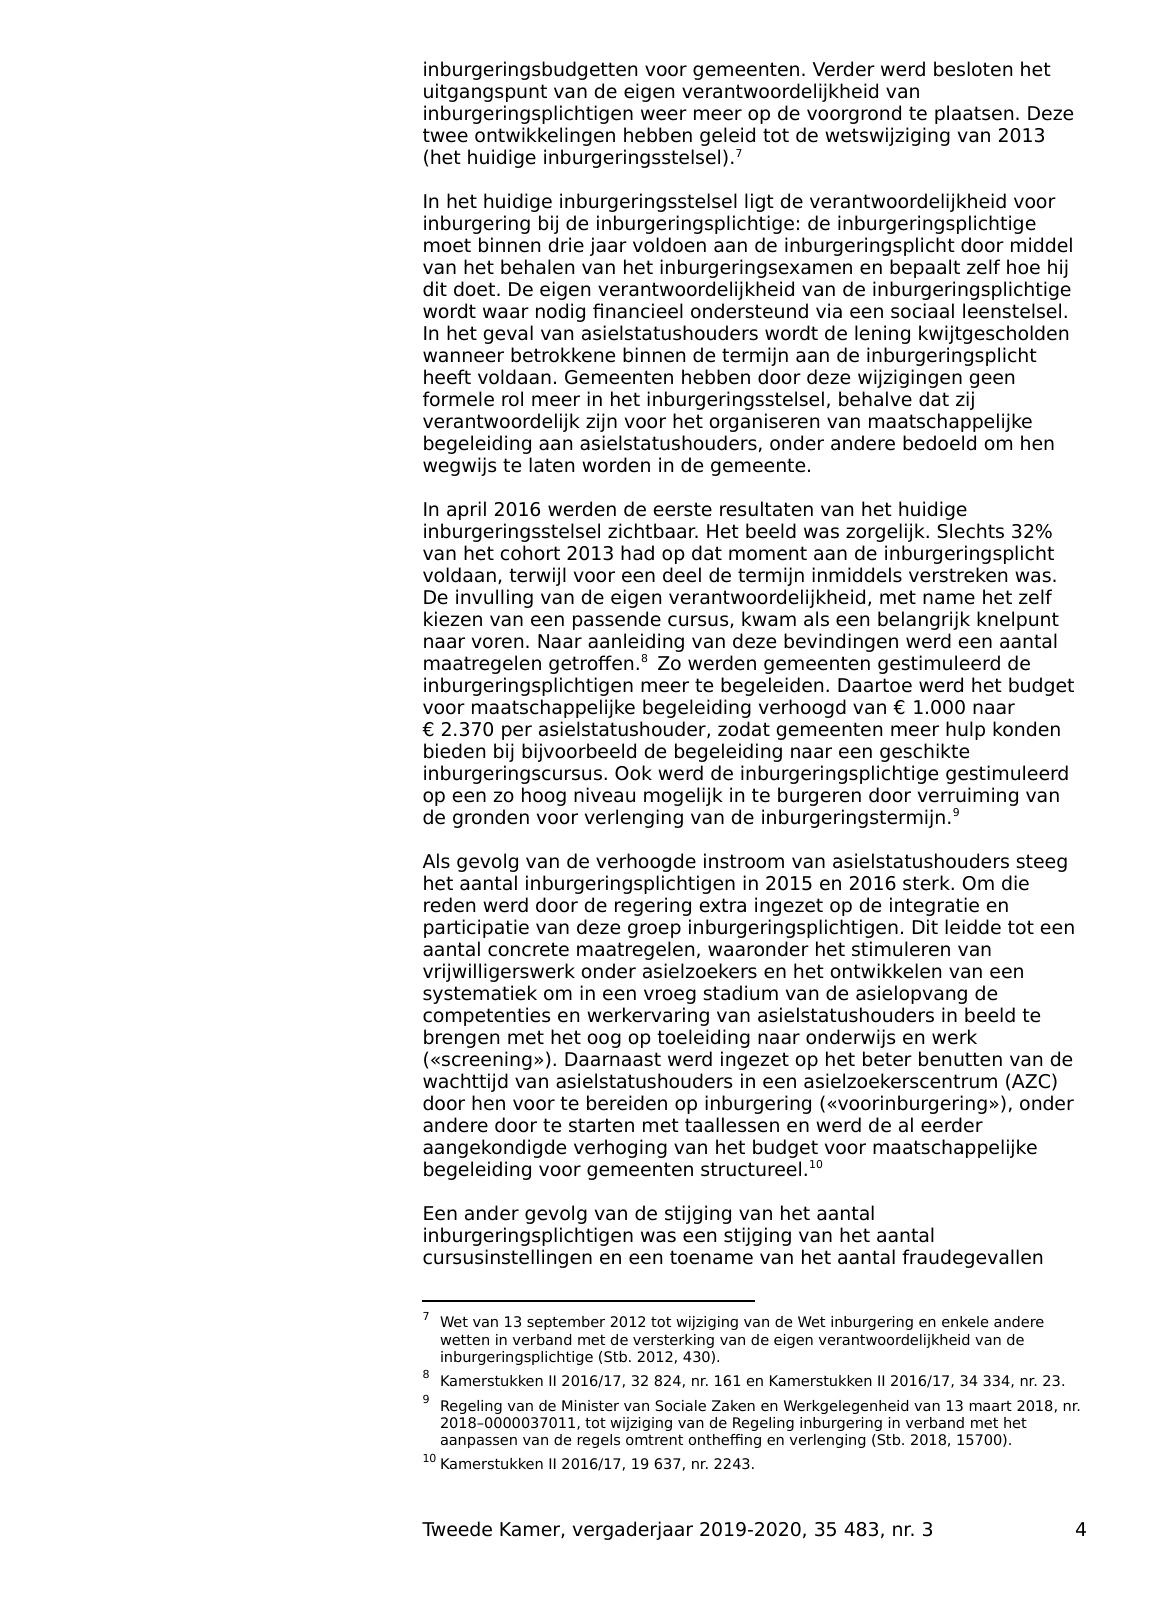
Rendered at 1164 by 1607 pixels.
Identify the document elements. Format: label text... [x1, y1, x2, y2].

text inburgeringsbudgetten voor gemeenten. Verder werd besloten het uitgangspunt van de eigen verantwoordelijkheid van inburgeringsplichtigen weer meer op de voorgrond te plaatsen. Deze twee ontwikkelingen hebben geleid tot de wetswijziging van 2013 (het huidige inburgeringsstelsel). [422, 59, 1087, 169]
text Kamerstukken II 2016/17, 32 824, nr. 161 en Kamerstukken II 2016/17, 34 334, nr. 23. [422, 1368, 1087, 1391]
text In april 2016 werden de eerste resultaten van het huidige inburgeringsstelsel zichtbaar. Het beeld was zorgelijk. Slechts 32% van het cohort 2013 had op dat moment aan de inburgeringsplicht voldaan, terwijl voor een deel de termijn inmiddels verstreken was. De invulling van de eigen verantwoordelijkheid, met name het zelf kiezen van een passende cursus, kwam als een belangrijk knelpunt naar voren. Naar aanleiding van deze bevindingen werd een aantal maatregelen getroffen. Zo werden gemeenten gestimuleerd de inburgeringsplichtigen meer te begeleiden. Daartoe werd het budget voor maatschappelijke begeleiding verhoogd van € 1.000 naar € 2.370 per asielstatushouder, zodat gemeenten meer hulp konden bieden bij bijvoorbeeld de begeleiding naar een geschikte inburgeringscursus. Ook werd de inburgeringsplichtige gestimuleerd op een zo hoog niveau mogelijk in te burgeren door verruiming van de gronden voor verlenging van de inburgeringstermijn. [422, 499, 1087, 829]
text Regeling van de Minister van Sociale Zaken en Werkgelegenheid van 13 maart 2018, nr. 2018–0000037011, tot wijziging van de Regeling inburgering in verband met het aanpassen van de regels omtrent ontheffing en verlenging (Stb. 2018, 15700). [422, 1393, 1087, 1449]
text Wet van 13 september 2012 tot wijziging van de Wet inburgering en enkele andere wetten in verband met de versterking van de eigen verantwoordelijkheid van de inburgeringsplichtige (Stb. 2012, 430). [422, 1310, 1087, 1366]
text Als gevolg van de verhoogde instroom van asielstatushouders steeg het aantal inburgeringsplichtigen in 2015 en 2016 sterk. Om die reden werd door de regering extra ingezet op de integratie en participatie van deze groep inburgeringsplichtigen. Dit leidde tot een aantal concrete maatregelen, waaronder het stimuleren van vrijwilligerswerk onder asielzoekers en het ontwikkelen van een systematiek om in een vroeg stadium van de asielopvang de competenties en werkervaring van asielstatushouders in beeld te brengen met het oog op toeleiding naar onderwijs en werk («screening»). Daarnaast werd ingezet op het beter benutten van de wachttijd van asielstatushouders in een asielzoekerscentrum (AZC) door hen voor te bereiden op inburgering («voorinburgering»), onder andere door te starten met taallessen en werd de al eerder aangekondigde verhoging van het budget voor maatschappelijke begeleiding voor gemeenten structureel. [422, 851, 1087, 1181]
text Een ander gevolg van de stijging van het aantal inburgeringsplichtigen was een stijging van het aantal cursusinstellingen en een toename van het aantal fraudegevallen [422, 1203, 1087, 1269]
text Kamerstukken II 2016/17, 19 637, nr. 2243. [422, 1452, 1087, 1474]
text In het huidige inburgeringsstelsel ligt de verantwoordelijkheid voor inburgering bij de inburgeringsplichtige: de inburgeringsplichtige moet binnen drie jaar voldoen aan de inburgeringsplicht door middel van het behalen van het inburgeringsexamen en bepaalt zelf hoe hij dit doet. De eigen verantwoordelijkheid van de inburgeringsplichtige wordt waar nodig financieel ondersteund via een sociaal leenstelsel. In het geval van asielstatushouders wordt de lening kwijtgescholden wanneer betrokkene binnen de termijn aan de inburgeringsplicht heeft voldaan. Gemeenten hebben door deze wijzigingen geen formele rol meer in het inburgeringsstelsel, behalve dat zij verantwoordelijk zijn voor het organiseren van maatschappelijke begeleiding aan asielstatushouders, onder andere bedoeld om hen wegwijs te laten worden in de gemeente. [422, 191, 1087, 477]
